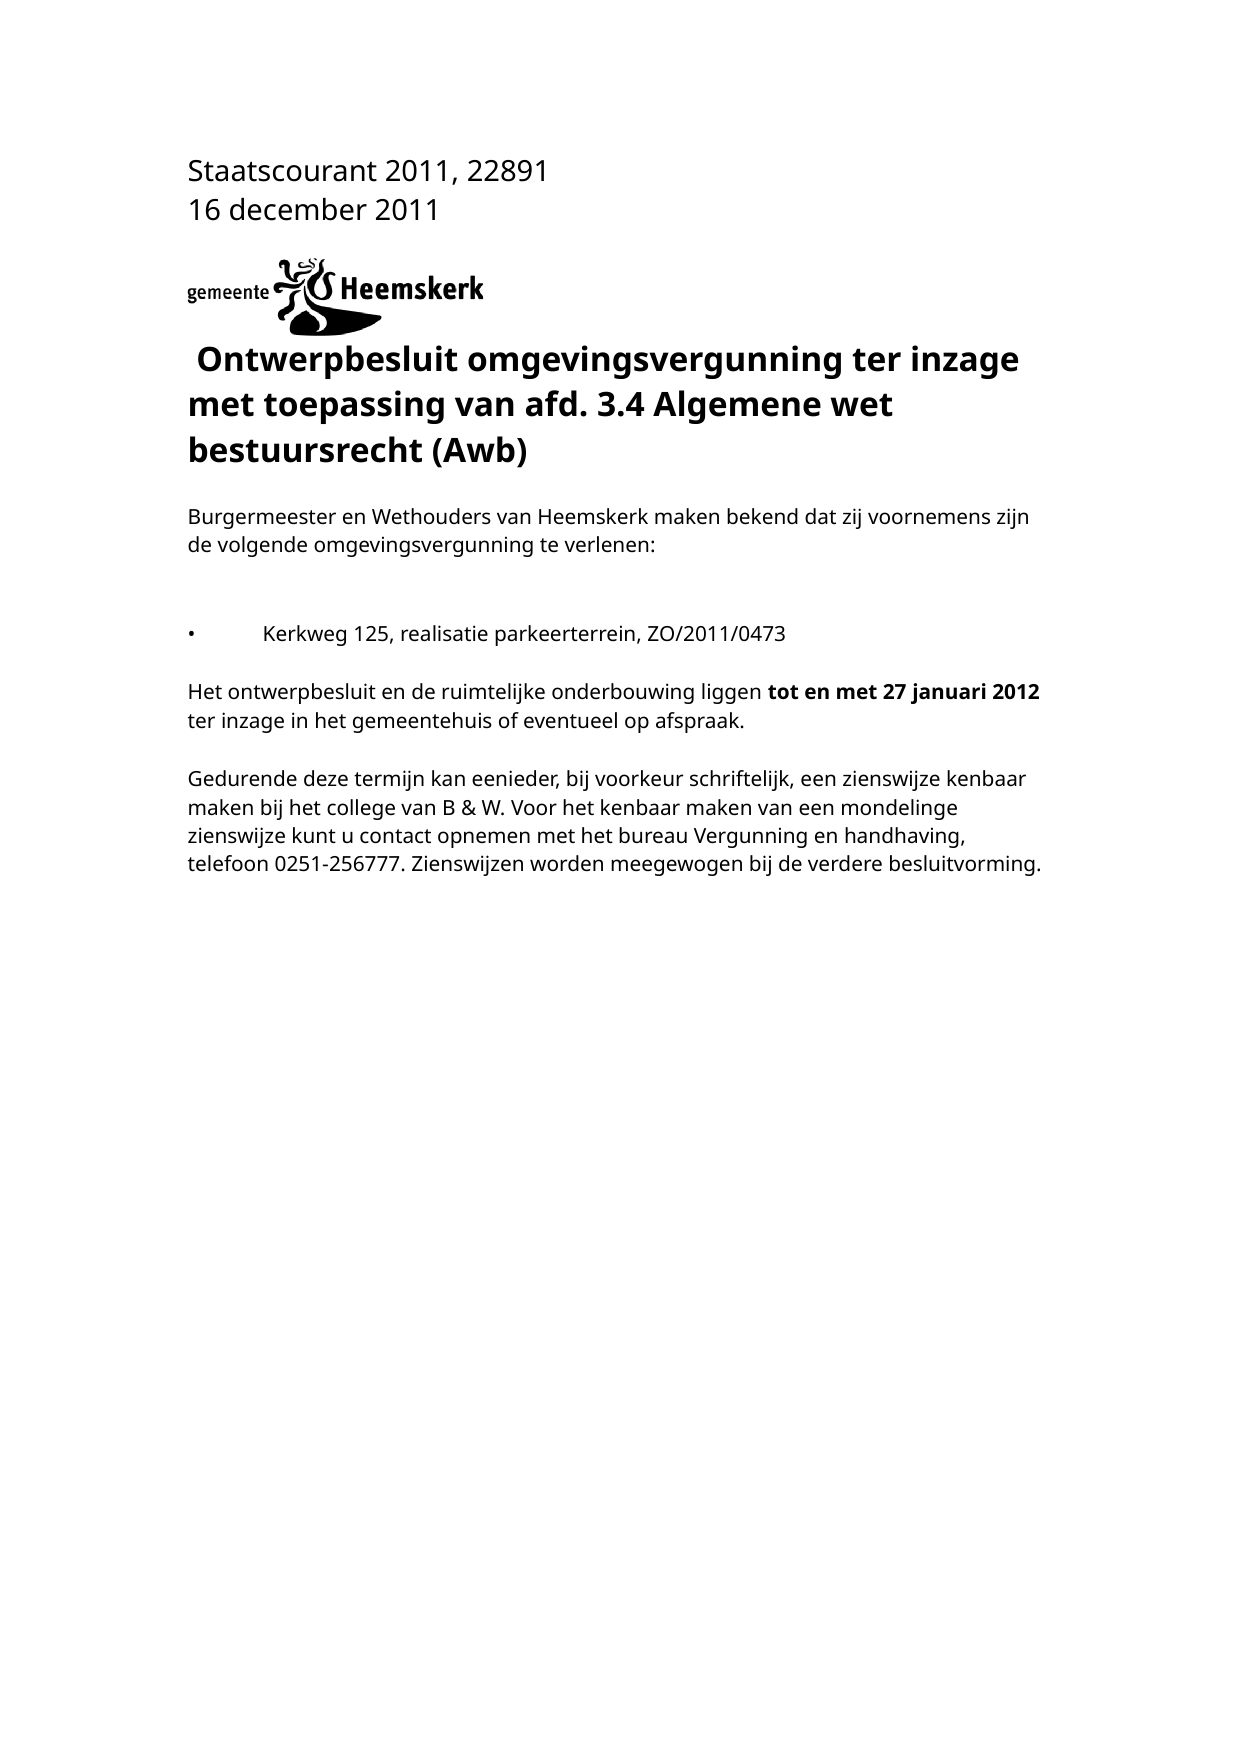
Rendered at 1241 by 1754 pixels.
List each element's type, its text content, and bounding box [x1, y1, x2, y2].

picture [187, 258, 484, 336]
list Kerkweg 125, realisatie parkeerterrein, ZO/2011/0473 [187, 619, 1053, 647]
text Het ontwerpbesluit en de ruimtelijke onderbouwing liggen tot en met 27 januari 2012 ter inzage in het gemeentehuis of eventueel op afspraak. [187, 677, 1053, 734]
text Staatscourant 2011, 22891 [187, 150, 1053, 190]
subtitle Ontwerpbesluit omgevingsvergunning ter inzage met toepassing van afd. 3.4 Algemene wet bestuursrecht (Awb) [187, 271, 1053, 472]
text Gedurende deze termijn kan eenieder, bij voorkeur schriftelijk, een zienswijze kenbaar maken bij het college van B & W. Voor het kenbaar maken van een mondelinge zienswijze kunt u contact opnemen met het bureau Vergunning en handhaving, telefoon 0251-256777. Zienswijzen worden meegewogen bij de verdere besluitvorming. [187, 764, 1053, 878]
text Burgermeester en Wethouders van Heemskerk maken bekend dat zij voornemens zijn de volgende omgevingsvergunning te verlenen: [187, 502, 1053, 559]
text 16 december 2011 [187, 190, 1053, 229]
